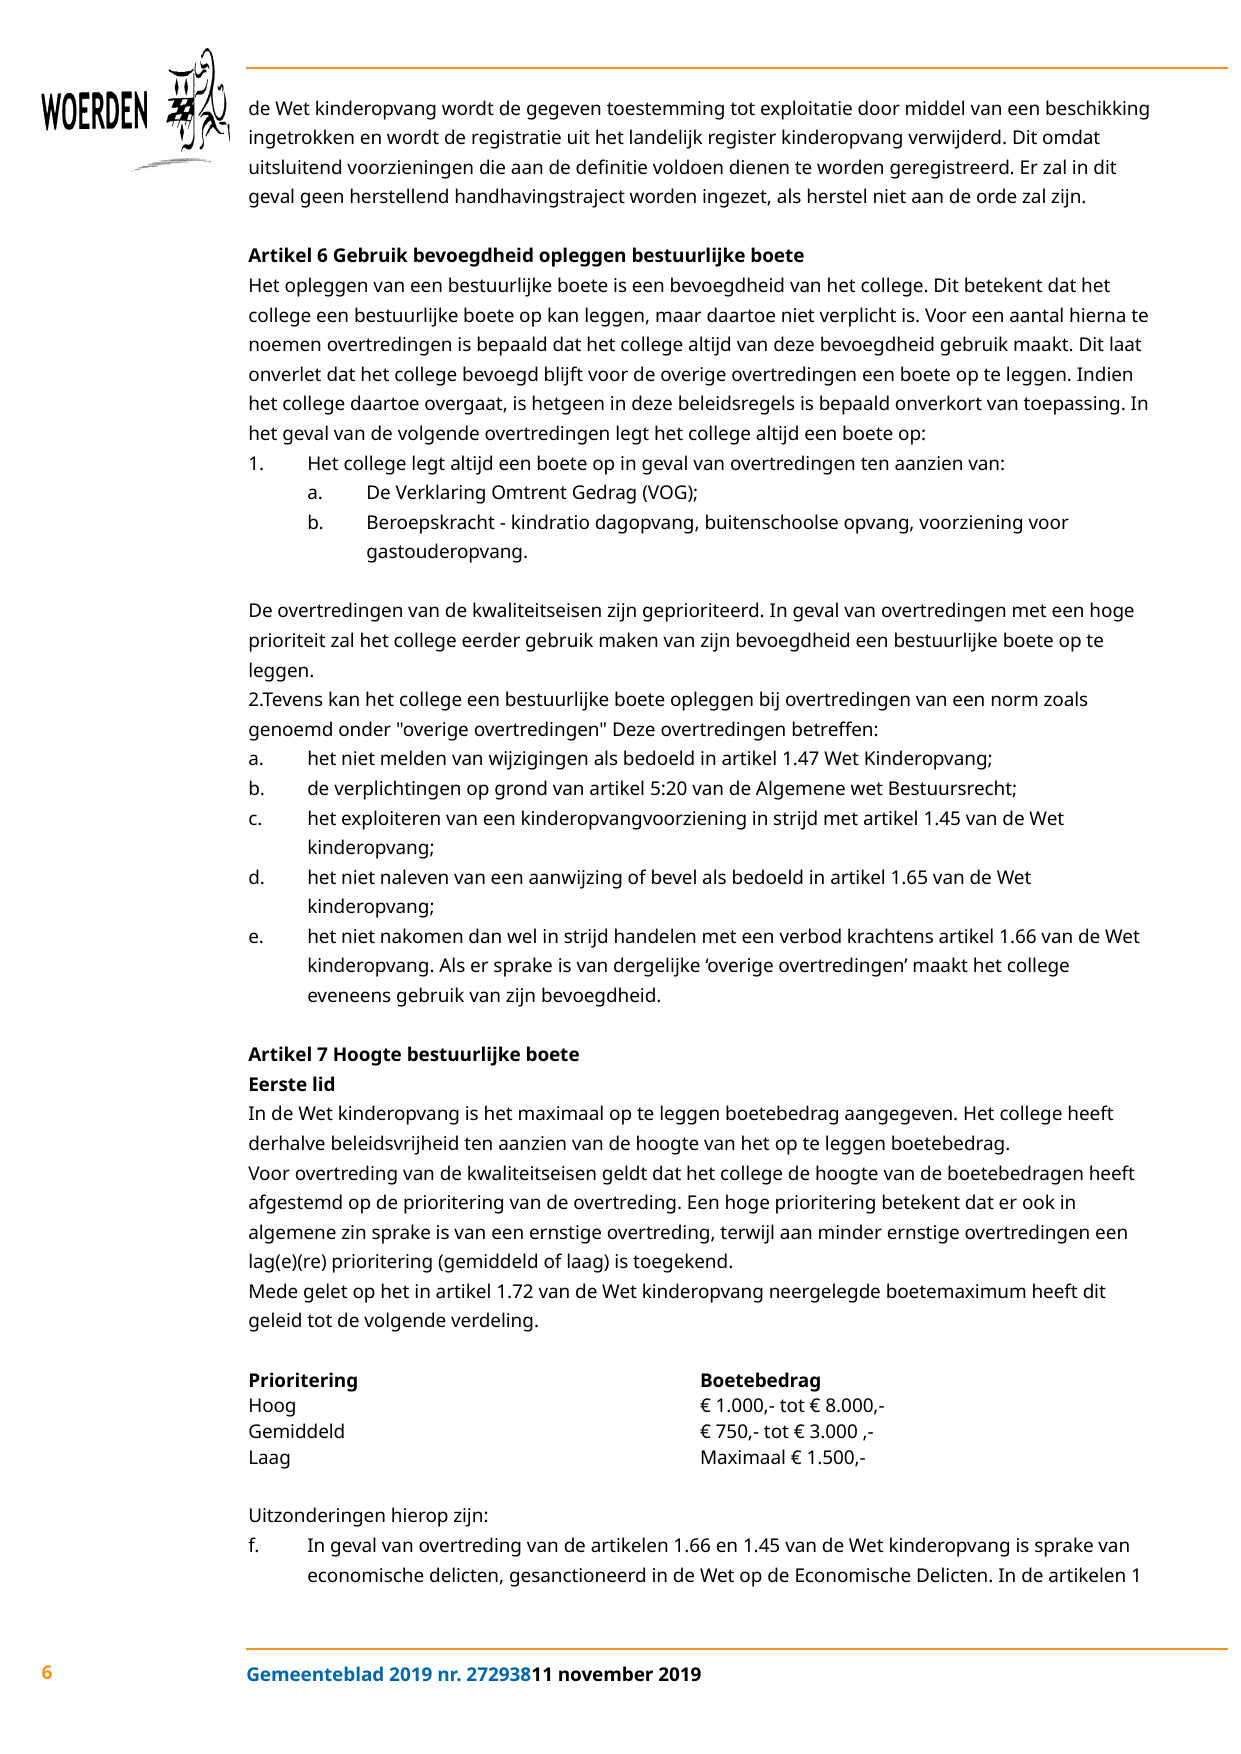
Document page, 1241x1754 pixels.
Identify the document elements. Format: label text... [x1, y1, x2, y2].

table_header Boetebedrag [700, 1367, 1152, 1393]
list De Verklaring Omtrent Gedrag (VOG); [307, 479, 1152, 505]
text Uitzonderingen hierop zijn: [248, 1503, 1152, 1528]
text Het opleggen van een bestuurlijke boete is een bevoegdheid van het college. Dit betekent dat het college een bestuurlijke boete op kan leggen, maar daartoe niet verplicht is. Voor een aantal hierna te noemen overtredingen is bepaald dat het college altijd van deze bevoegdheid gebruik maakt. Dit laat onverlet dat het college bevoegd blijft voor de overige overtredingen een boete op te leggen. Indien het college daartoe overgaat, is hetgeen in deze beleidsregels is bepaald onverkort van toepassing. In het geval van de volgende overtredingen legt het college altijd een boete op: [248, 272, 1152, 446]
list het niet melden van wijzigingen als bedoeld in artikel 1.47 Wet Kinderopvang; [248, 746, 1152, 771]
list het exploiteren van een kinderopvangvoorziening in strijd met artikel 1.45 van de Wet kinderopvang; [248, 805, 1152, 860]
text Eerste lid [248, 1071, 1152, 1097]
text de Wet kinderopvang wordt de gegeven toestemming tot exploitatie door middel van een beschikking ingetrokken en wordt de registratie uit het landelijk register kinderopvang verwijderd. Dit omdat uitsluitend voorzieningen die aan de definitie voldoen dienen te worden geregistreerd. Er zal in dit geval geen herstellend handhavingstraject worden ingezet, als herstel niet aan de orde zal zijn. [248, 95, 1152, 209]
text Artikel 6 Gebruik bevoegdheid opleggen bestuurlijke boete [248, 243, 1152, 268]
text 2.Tevens kan het college een bestuurlijke boete opleggen bij overtredingen van een norm zoals genoemd onder "overige overtredingen" Deze overtredingen betreffen: [248, 686, 1152, 742]
text Mede gelet op het in artikel 1.72 van de Wet kinderopvang neergelegde boetemaximum heeft dit geleid tot de volgende verdeling. [248, 1278, 1152, 1333]
picture [41, 47, 231, 172]
table_header Prioritering [248, 1367, 700, 1393]
table_cell Laag [248, 1444, 700, 1470]
list de verplichtingen op grond van artikel 5:20 van de Algemene wet Bestuursrecht; [248, 775, 1152, 801]
table_cell € 750,- tot € 3.000 ,- [700, 1419, 1152, 1444]
table_cell € 1.000,- tot € 8.000,- [700, 1393, 1152, 1418]
list het niet naleven van een aanwijzing of bevel als bedoeld in artikel 1.65 van de Wet kinderopvang; [248, 864, 1152, 919]
table_cell Hoog [248, 1393, 700, 1418]
list Beroepskracht - kindratio dagopvang, buitenschoolse opvang, voorziening voor gastouderopvang. [307, 509, 1152, 564]
text In de Wet kinderopvang is het maximaal op te leggen boetebedrag aangegeven. Het college heeft derhalve beleidsvrijheid ten aanzien van de hoogte van het op te leggen boetebedrag. [248, 1101, 1152, 1156]
list het niet nakomen dan wel in strijd handelen met een verbod krachtens artikel 1.66 van de Wet kinderopvang. Als er sprake is van dergelijke ‘overige overtredingen’ maakt het college eveneens gebruik van zijn bevoegdheid. [248, 923, 1152, 1008]
list Het college legt altijd een boete op in geval van overtredingen ten aanzien van: [248, 450, 1152, 476]
list In geval van overtreding van de artikelen 1.66 en 1.45 van de Wet kinderopvang is sprake van economische delicten, gesanctioneerd in de Wet op de Economische Delicten. In de artikelen 1 [248, 1532, 1152, 1588]
text Artikel 7 Hoogte bestuurlijke boete [248, 1041, 1152, 1067]
text De overtredingen van de kwaliteitseisen zijn geprioriteerd. In geval van overtredingen met een hoge prioriteit zal het college eerder gebruik maken van zijn bevoegdheid een bestuurlijke boete op te leggen. [248, 598, 1152, 683]
table_cell Gemiddeld [248, 1419, 700, 1444]
table_cell Maximaal € 1.500,- [700, 1444, 1152, 1470]
text Voor overtreding van de kwaliteitseisen geldt dat het college de hoogte van de boetebedragen heeft afgestemd op de prioritering van de overtreding. Een hoge prioritering betekent dat er ook in algemene zin sprake is van een ernstige overtreding, terwijl aan minder ernstige overtredingen een lag(e)(re) prioritering (gemiddeld of laag) is toegekend. [248, 1160, 1152, 1274]
